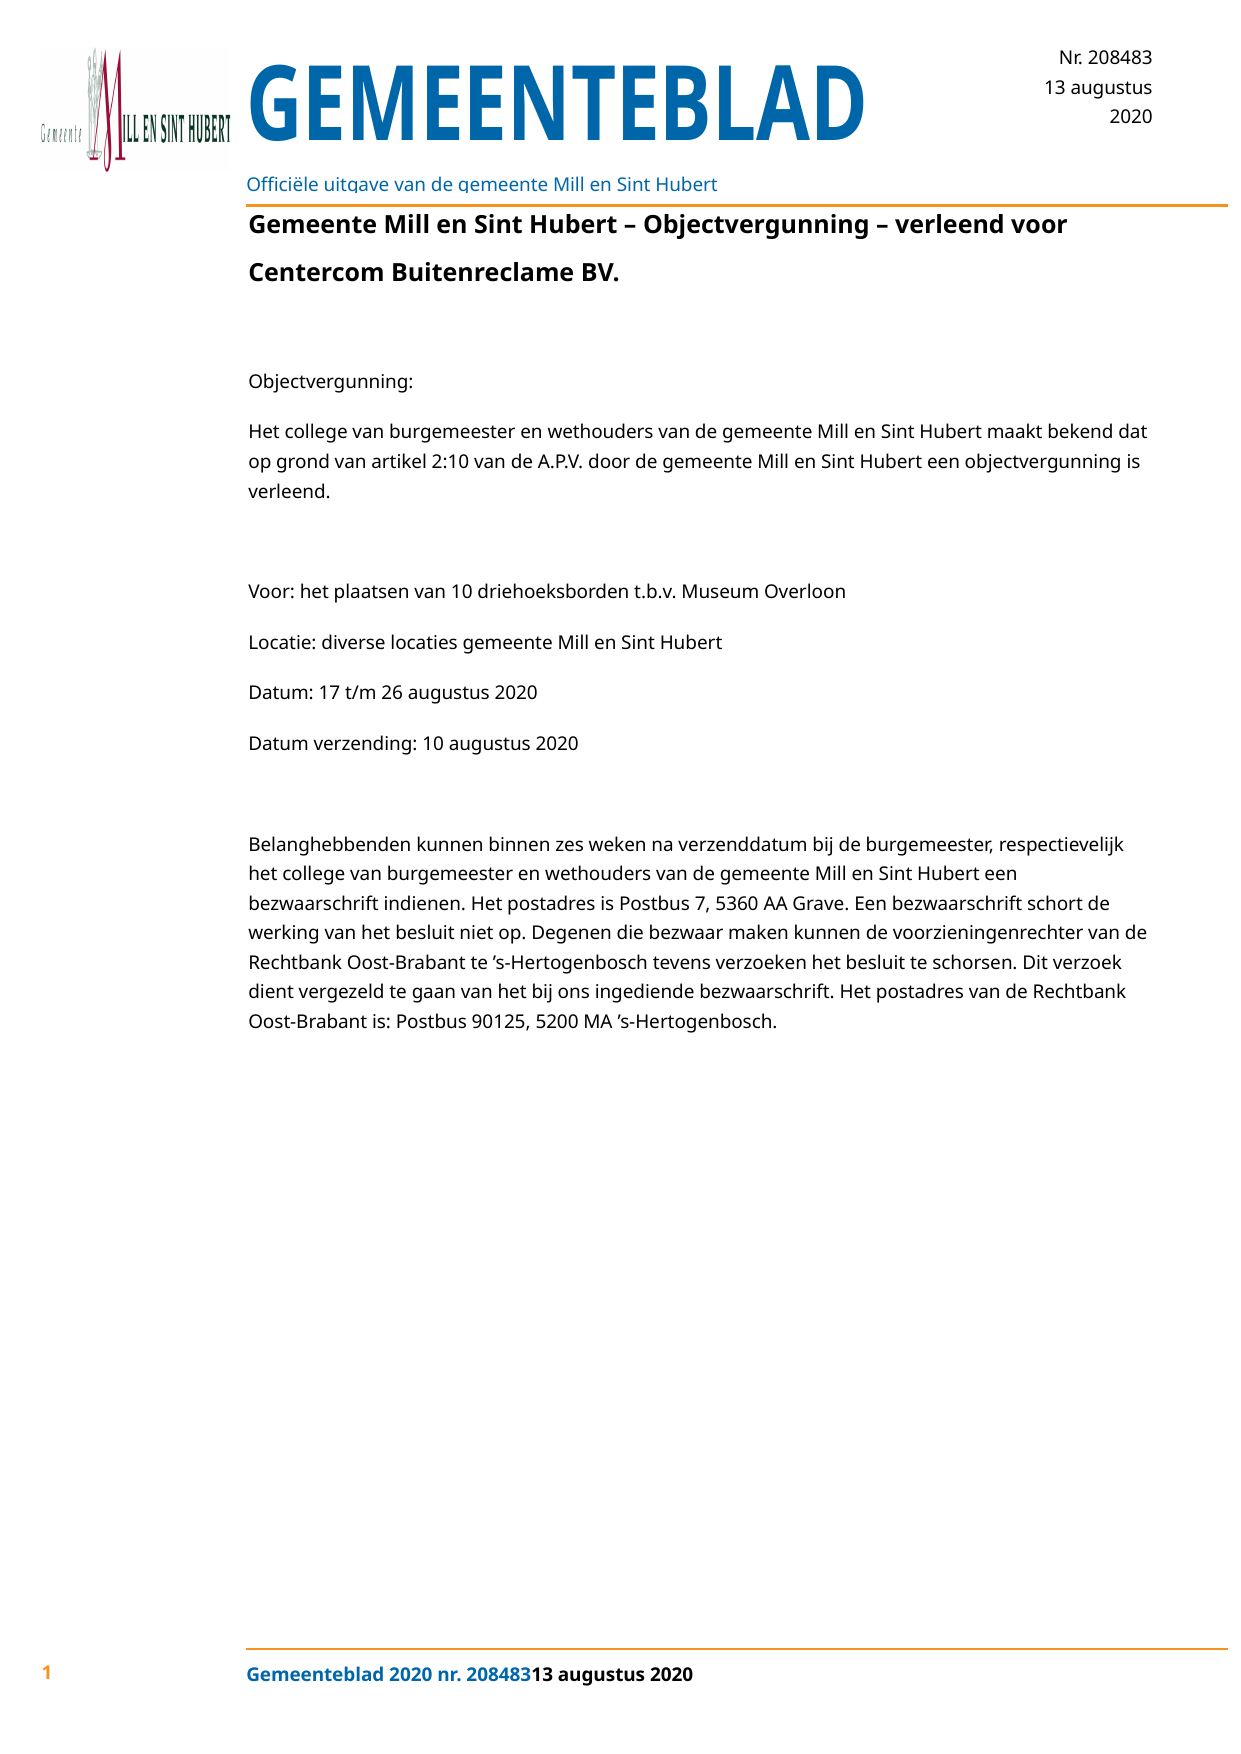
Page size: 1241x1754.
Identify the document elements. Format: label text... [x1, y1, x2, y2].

picture [41, 47, 231, 172]
text Datum: 17 t/m 26 augustus 2020 [248, 679, 1152, 705]
text Objectvergunning: [248, 368, 1152, 394]
text Belanghebbenden kunnen binnen zes weken na verzenddatum bij de burgemeester, respectievelijk het college van burgemeester en wethouders van de gemeente Mill en Sint Hubert een bezwaarschrift indienen. Het postadres is Postbus 7, 5360 AA Grave. Een bezwaarschrift schort de werking van het besluit niet op. Degenen die bezwaar maken kunnen de voorzieningenrechter van de Rechtbank Oost-Brabant te ’s-Hertogenbosch tevens verzoeken het besluit te schorsen. Dit verzoek dient vergezeld te gaan van het bij ons ingediende bezwaarschrift. Het postadres van de Rechtbank Oost-Brabant is: Postbus 90125, 5200 MA ’s-Hertogenbosch. [248, 831, 1152, 1034]
text Gemeente Mill en Sint Hubert – Objectvergunning – verleend voor Centercom Buitenreclame BV. [248, 207, 1152, 288]
text Locatie: diverse locaties gemeente Mill en Sint Hubert [248, 629, 1152, 655]
text Het college van burgemeester en wethouders van de gemeente Mill en Sint Hubert maakt bekend dat op grond van artikel 2:10 van de A.P.V. door de gemeente Mill en Sint Hubert een objectvergunning is verleend. [248, 419, 1152, 504]
text Voor: het plaatsen van 10 driehoeksborden t.b.v. Museum Overloon [248, 579, 1152, 604]
text Datum verzending: 10 augustus 2020 [248, 730, 1152, 756]
